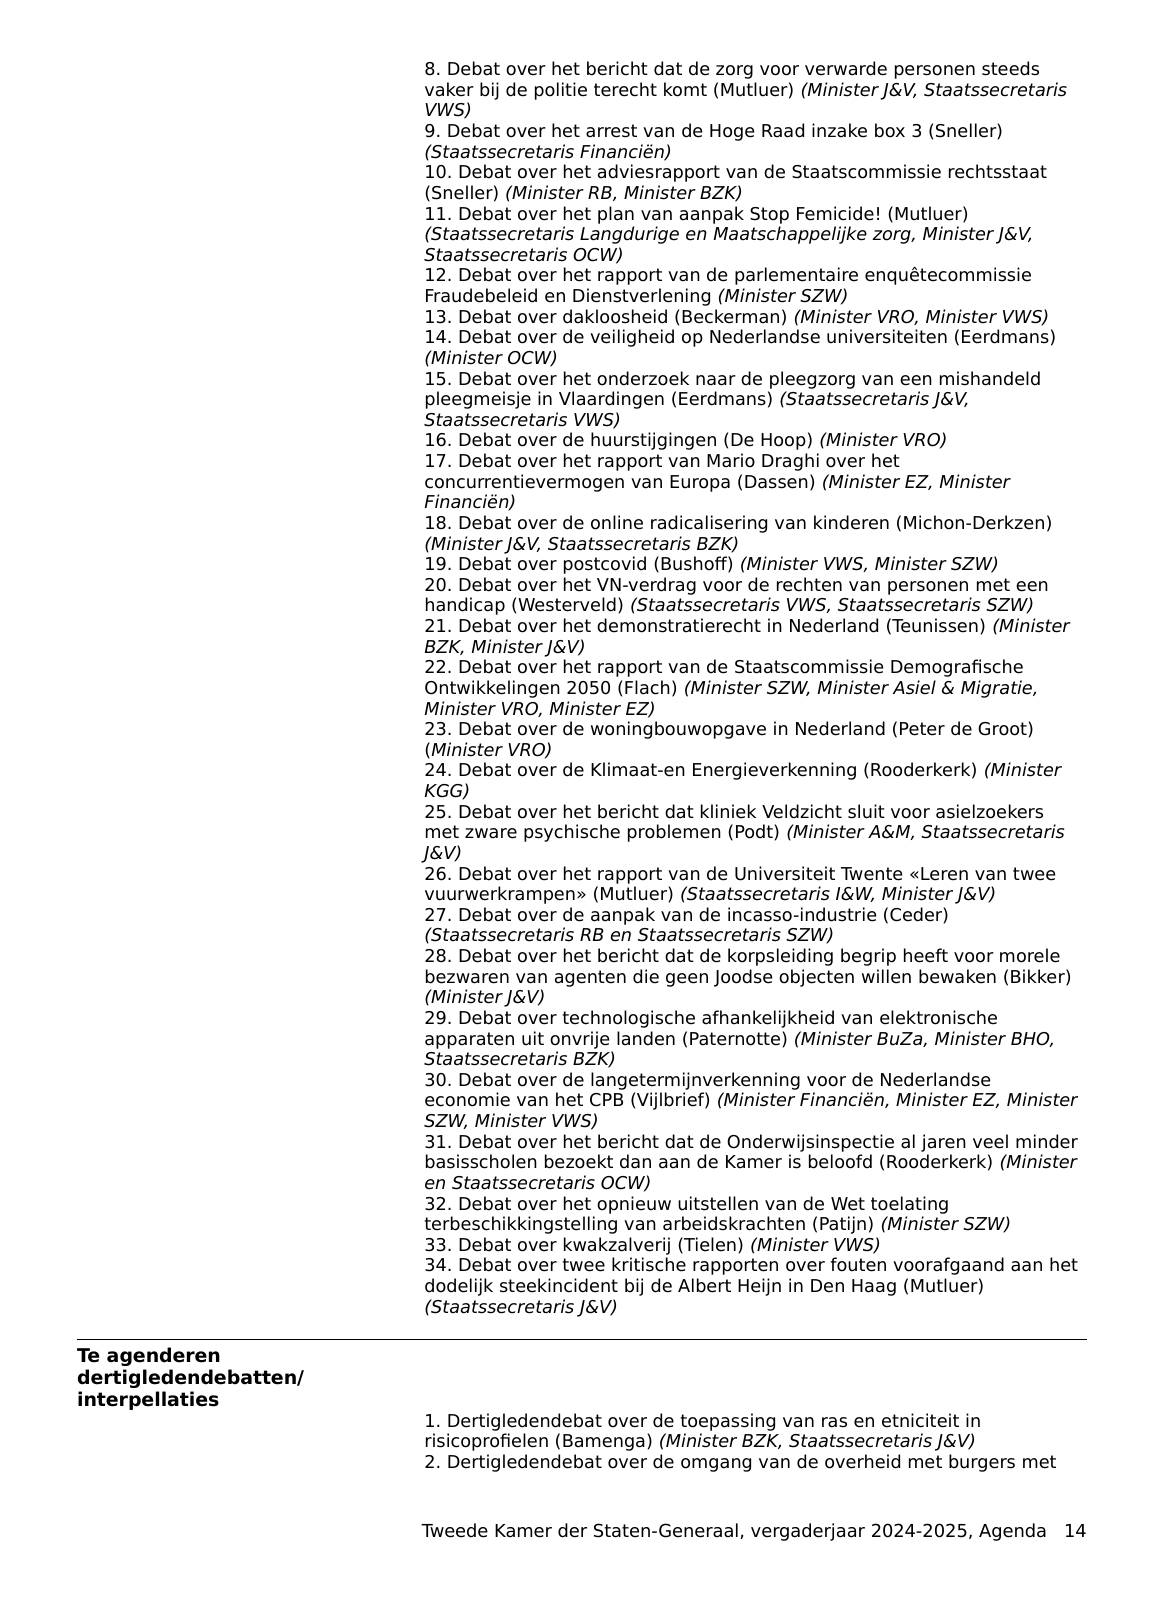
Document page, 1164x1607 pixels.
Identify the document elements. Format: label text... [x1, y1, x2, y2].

table_cell 18. Debat over de online radicalisering van kinderen (Michon-Derkzen) (Minister J&V, Staatssecretaris BZK) [418, 513, 1087, 554]
table_cell [77, 1411, 401, 1452]
table_cell 1. Dertigledendebat over de toepassing van ras en etniciteit in risicoprofielen (Bamenga) (Minister BZK, Staatssecretaris J&V) [418, 1411, 1087, 1452]
table_cell [401, 946, 418, 1008]
table_cell 15. Debat over het onderzoek naar de pleegzorg van een mishandeld pleegmeisje in Vlaardingen (Eerdmans) (Staatssecretaris J&V, Staatssecretaris VWS) [418, 369, 1087, 430]
table_cell [77, 802, 401, 863]
table_header [418, 1340, 1087, 1411]
table_cell [401, 719, 418, 760]
table_cell 28. Debat over het bericht dat de korpsleiding begrip heeft voor morele bezwaren van agenten die geen Joodse objecten willen bewaken (Bikker) (Minister J&V) [418, 946, 1087, 1008]
table_cell [77, 1194, 401, 1235]
table_cell [77, 162, 401, 203]
table_cell 8. Debat over het bericht dat de zorg voor verwarde personen steeds vaker bij de politie terecht komt (Mutluer) (Minister J&V, Staatssecretaris VWS) [418, 59, 1087, 121]
table_cell [401, 1132, 418, 1193]
table_cell 14. Debat over de veiligheid op Nederlandse universiteiten (Eerdmans) (Minister OCW) [418, 327, 1087, 368]
table_cell [77, 59, 401, 121]
table_cell 26. Debat over het rapport van de Universiteit Twente «Leren van twee vuurwerkrampen» (Mutluer) (Staatssecretaris I&W, Minister J&V) [418, 864, 1087, 905]
table_cell [401, 1008, 418, 1070]
table_cell [77, 1452, 401, 1473]
table_cell [401, 265, 418, 307]
table_cell [77, 575, 401, 616]
table_cell [401, 1235, 418, 1255]
table_cell 25. Debat over het bericht dat kliniek Veldzicht sluit voor asielzoekers met zware psychische problemen (Podt) (Minister A&M, Staatssecretaris J&V) [418, 802, 1087, 863]
table_cell [401, 59, 418, 121]
table_cell [401, 802, 418, 863]
table_cell 31. Debat over het bericht dat de Onderwijsinspectie al jaren veel minder basisscholen bezoekt dan aan de Kamer is beloofd (Rooderkerk) (Minister en Staatssecretaris OCW) [418, 1132, 1087, 1193]
table_cell 29. Debat over technologische afhankelijkheid van elektronische apparaten uit onvrije landen (Paternotte) (Minister BuZa, Minister BHO, Staatssecretaris BZK) [418, 1008, 1087, 1070]
table_cell [401, 1070, 418, 1132]
table_cell [77, 1132, 401, 1193]
table_cell 21. Debat over het demonstratierecht in Nederland (Teunissen) (Minister BZK, Minister J&V) [418, 616, 1087, 657]
table_cell [77, 1255, 401, 1317]
table_cell [401, 1452, 418, 1473]
table_cell 2. Dertigledendebat over de omgang van de overheid met burgers met [418, 1452, 1087, 1473]
table_cell 27. Debat over de aanpak van de incasso-industrie (Ceder) (Staatssecretaris RB en Staatssecretaris SZW) [418, 905, 1087, 946]
table_cell [401, 1194, 418, 1235]
table_cell 20. Debat over het VN-verdrag voor de rechten van personen met een handicap (Westerveld) (Staatssecretaris VWS, Staatssecretaris SZW) [418, 575, 1087, 616]
table_cell [401, 905, 418, 946]
table_cell [401, 760, 418, 802]
table_cell [77, 265, 401, 307]
table_cell [77, 946, 401, 1008]
table_header [401, 1340, 418, 1411]
table_cell [401, 1411, 418, 1452]
table_cell 12. Debat over het rapport van de parlementaire enquêtecommissie Fraudebeleid en Dienstverlening (Minister SZW) [418, 265, 1087, 307]
table_cell [77, 430, 401, 451]
table_cell [77, 513, 401, 554]
table_cell 23. Debat over de woningbouwopgave in Nederland (Peter de Groot) (Minister VRO) [418, 719, 1087, 760]
table_cell 32. Debat over het opnieuw uitstellen van de Wet toelating terbeschikkingstelling van arbeidskrachten (Patijn) (Minister SZW) [418, 1194, 1087, 1235]
table_cell [401, 451, 418, 513]
table_cell [77, 121, 401, 162]
table_cell [401, 657, 418, 719]
table_cell [401, 162, 418, 203]
table_cell 17. Debat over het rapport van Mario Draghi over het concurrentievermogen van Europa (Dassen) (Minister EZ, Minister Financiën) [418, 451, 1087, 513]
table_cell [77, 1070, 401, 1132]
table_cell [77, 451, 401, 513]
table_cell [401, 204, 418, 265]
table_cell 34. Debat over twee kritische rapporten over fouten voorafgaand aan het dodelijk steekincident bij de Albert Heijn in Den Haag (Mutluer) (Staatssecretaris J&V) [418, 1255, 1087, 1317]
table_cell [77, 327, 401, 368]
table_cell 24. Debat over de Klimaat-en Energieverkenning (Rooderkerk) (Minister KGG) [418, 760, 1087, 802]
table_cell [401, 554, 418, 575]
table_cell [77, 369, 401, 430]
table_cell [401, 121, 418, 162]
table_cell 16. Debat over de huurstijgingen (De Hoop) (Minister VRO) [418, 430, 1087, 451]
table_cell [77, 1008, 401, 1070]
table_cell [77, 554, 401, 575]
table_cell [401, 513, 418, 554]
table_cell 33. Debat over kwakzalverij (Tielen) (Minister VWS) [418, 1235, 1087, 1255]
table_cell [77, 657, 401, 719]
table_cell [401, 327, 418, 368]
table_cell 30. Debat over de langetermijnverkenning voor de Nederlandse economie van het CPB (Vijlbrief) (Minister Financiën, Minister EZ, Minister SZW, Minister VWS) [418, 1070, 1087, 1132]
table_cell 19. Debat over postcovid (Bushoff) (Minister VWS, Minister SZW) [418, 554, 1087, 575]
table_cell [77, 864, 401, 905]
table_cell [77, 204, 401, 265]
table_cell 11. Debat over het plan van aanpak Stop Femicide! (Mutluer) (Staatssecretaris Langdurige en Maatschappelijke zorg, Minister J&V, Staatssecretaris OCW) [418, 204, 1087, 265]
table_cell [77, 307, 401, 327]
table_cell 10. Debat over het adviesrapport van de Staatscommissie rechtsstaat (Sneller) (Minister RB, Minister BZK) [418, 162, 1087, 203]
table_cell [77, 719, 401, 760]
table_cell [77, 616, 401, 657]
table_cell [401, 307, 418, 327]
table_cell 13. Debat over dakloosheid (Beckerman) (Minister VRO, Minister VWS) [418, 307, 1087, 327]
table_cell [401, 1255, 418, 1317]
table_cell [401, 864, 418, 905]
table_cell [77, 905, 401, 946]
table_header Te agenderen dertigledendebatten/ interpellaties [77, 1340, 401, 1411]
table_cell [77, 1235, 401, 1255]
table_cell [401, 575, 418, 616]
table_cell [401, 616, 418, 657]
table_cell [401, 369, 418, 430]
table_cell 9. Debat over het arrest van de Hoge Raad inzake box 3 (Sneller) (Staatssecretaris Financiën) [418, 121, 1087, 162]
table_cell 22. Debat over het rapport van de Staatscommissie Demografische Ontwikkelingen 2050 (Flach) (Minister SZW, Minister Asiel & Migratie, Minister VRO, Minister EZ) [418, 657, 1087, 719]
table_cell [77, 760, 401, 802]
table_cell [401, 430, 418, 451]
